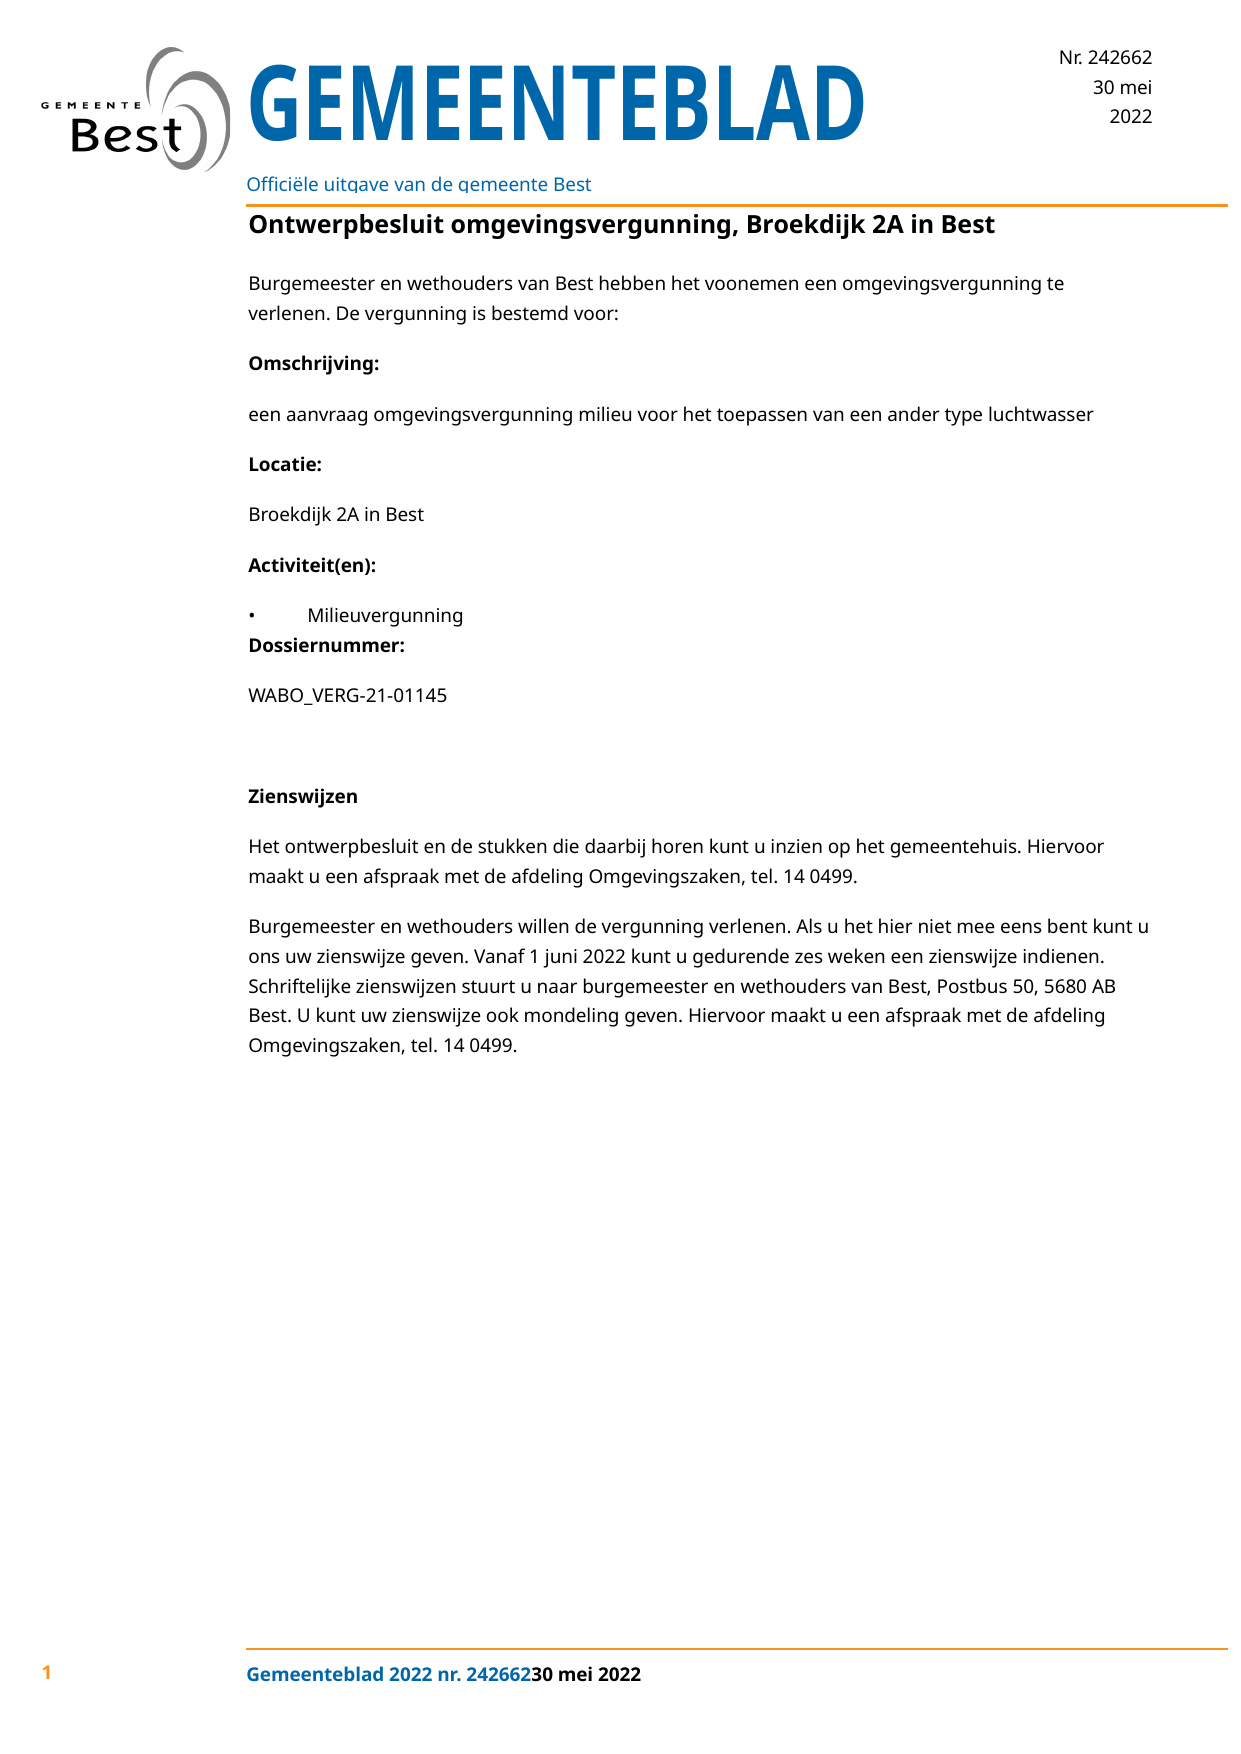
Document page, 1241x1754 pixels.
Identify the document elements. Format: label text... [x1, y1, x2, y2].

list Milieuvergunning [248, 602, 1152, 628]
text WABO_VERG-21-01145 [248, 682, 1152, 708]
text Dossiernummer: [248, 632, 1152, 658]
text een aanvraag omgevingsvergunning milieu voor het toepassen van een ander type luchtwasser [248, 401, 1152, 426]
text Broekdijk 2A in Best [248, 502, 1152, 527]
text Burgemeester en wethouders willen de vergunning verlenen. Als u het hier niet mee eens bent kunt u ons uw zienswijze geven. Vanaf 1 juni 2022 kunt u gedurende zes weken een zienswijze indienen. Schriftelijke zienswijzen stuurt u naar burgemeester en wethouders van Best, Postbus 50, 5680 AB Best. U kunt uw zienswijze ook mondeling geven. Hiervoor maakt u een afspraak met de afdeling Omgevingszaken, tel. 14 0499. [248, 914, 1152, 1058]
text Locatie: [248, 451, 1152, 477]
picture [41, 47, 231, 172]
text Activiteit(en): [248, 552, 1152, 578]
text Omschrijving: [248, 350, 1152, 376]
text Het ontwerpbesluit en de stukken die daarbij horen kunt u inzien op het gemeentehuis. Hiervoor maakt u een afspraak met de afdeling Omgevingszaken, tel. 14 0499. [248, 834, 1152, 889]
text Burgemeester en wethouders van Best hebben het voonemen een omgevingsvergunning te verlenen. De vergunning is bestemd voor: [248, 270, 1152, 326]
text Ontwerpbesluit omgevingsvergunning, Broekdijk 2A in Best [248, 207, 1152, 241]
text Zienswijzen [248, 783, 1152, 809]
